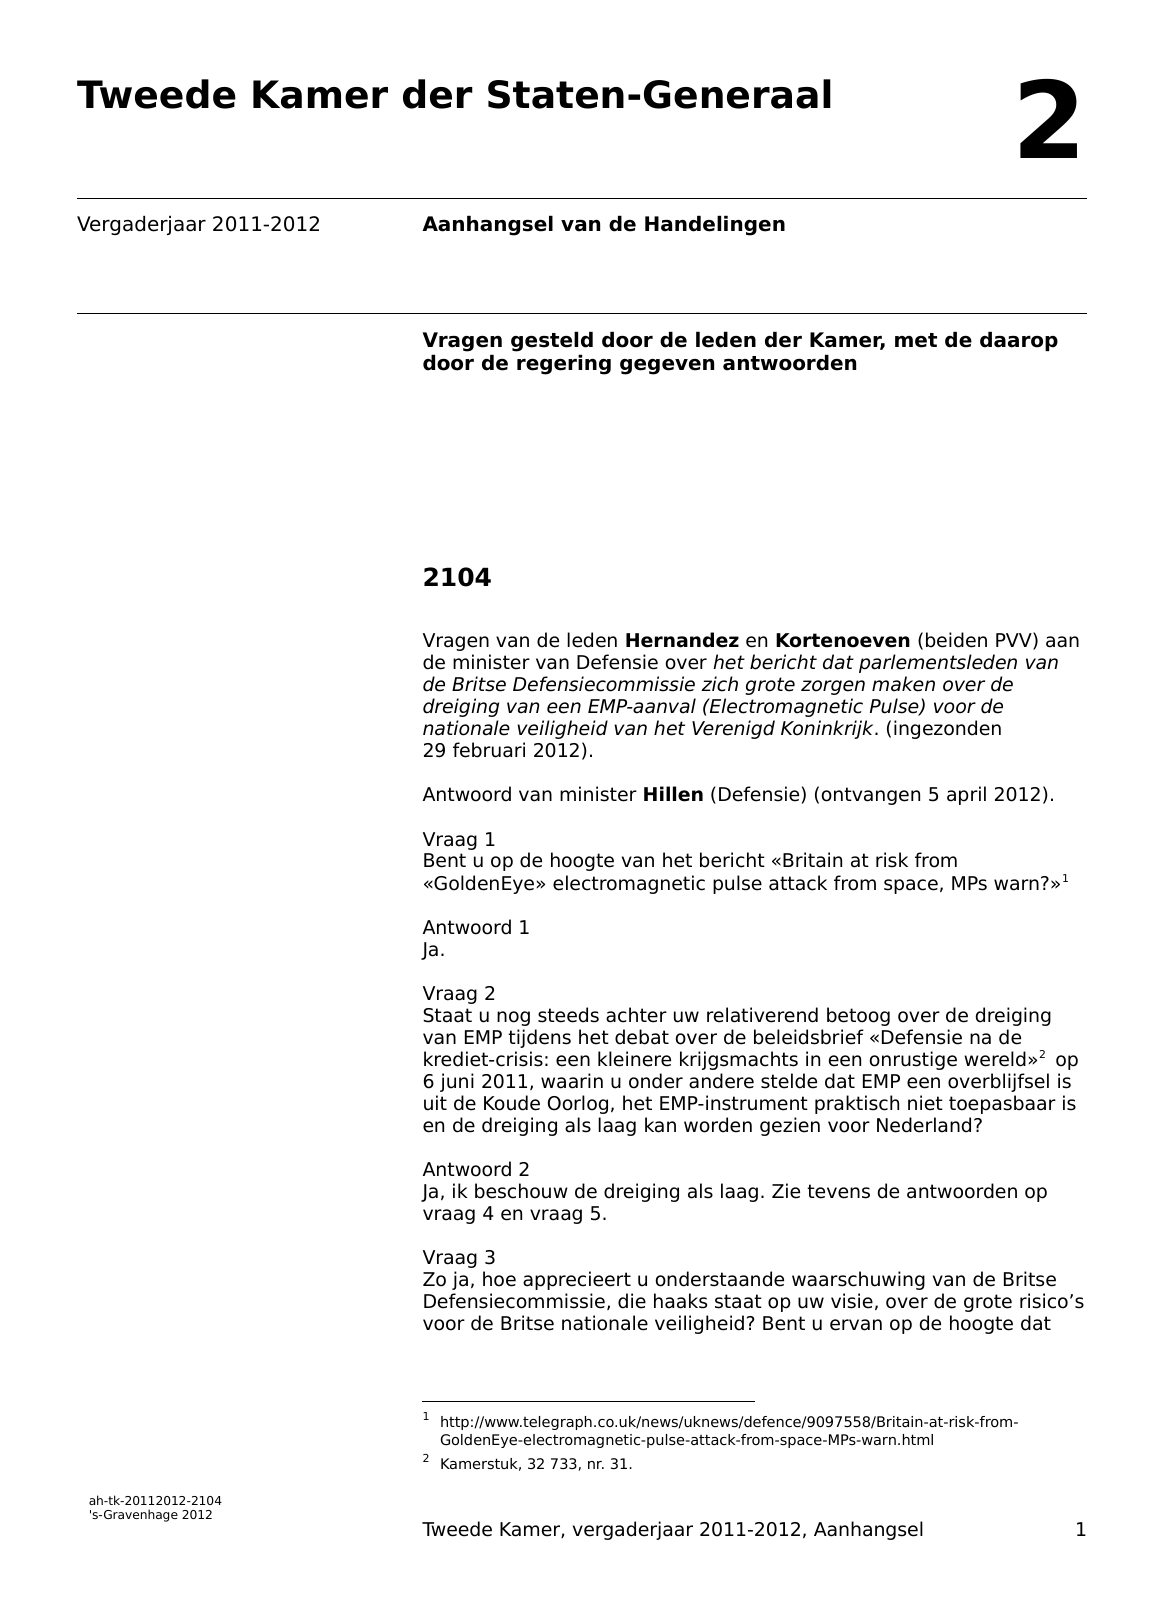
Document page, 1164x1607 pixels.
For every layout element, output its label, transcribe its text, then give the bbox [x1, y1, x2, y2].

text Zo ja, hoe apprecieert u onderstaande waarschuwing van de Britse Defensiecommissie, die haaks staat op uw visie, over de grote risico’s voor de Britse nationale veiligheid? Bent u ervan op de hoogte dat [422, 1269, 1087, 1335]
text Vragen van de leden Hernandez en Kortenoeven (beiden PVV) aan de minister van Defensie over het bericht dat parlementsleden van de Britse Defensiecommissie zich grote zorgen maken over de dreiging van een EMP-aanval (Electromagnetic Pulse) voor de nationale veiligheid van het Verenigd Koninkrijk. (ingezonden 29 februari 2012). [422, 630, 1087, 762]
table_header Tweede Kamer der Staten-Generaal [77, 59, 886, 198]
text Ja, ik beschouw de dreiging als laag. Zie tevens de antwoorden op vraag 4 en vraag 5. [422, 1181, 1087, 1225]
table_cell Aanhangsel van de Handelingen [422, 199, 1087, 313]
text 2104 [422, 563, 1087, 592]
text Vraag 3 [422, 1247, 1087, 1269]
text Antwoord 2 [422, 1159, 1087, 1181]
text Vraag 1 [422, 828, 1087, 850]
text http://www.telegraph.co.uk/news/uknews/defence/9097558/Britain-at-risk-from-GoldenEye-electromagnetic-pulse-attack-from-space-MPs-warn.html [422, 1410, 1087, 1449]
text Staat u nog steeds achter uw relativerend betoog over de dreiging van EMP tijdens het debat over de beleidsbrief «Defensie na de krediet-crisis: een kleinere krijgsmachts in een onrustige wereld» op 6 juni 2011, waarin u onder andere stelde dat EMP een overblijfsel is uit de Koude Oorlog, het EMP-instrument praktisch niet toepasbaar is en de dreiging als laag kan worden gezien voor Nederland? [422, 1005, 1087, 1137]
text Antwoord 1 [422, 917, 1087, 938]
table_cell [77, 314, 422, 375]
text 's-Gravenhage 2012 [88, 1508, 323, 1522]
table_header 2 [886, 59, 1087, 198]
text Bent u op de hoogte van het bericht «Britain at risk from «GoldenEye» electromagnetic pulse attack from space, MPs warn?» [422, 850, 1087, 894]
table_cell Vergaderjaar 2011-2012 [77, 199, 422, 313]
text Ja. [422, 938, 1087, 961]
text Antwoord van minister Hillen (Defensie) (ontvangen 5 april 2012). [422, 784, 1087, 806]
table_cell Vragen gesteld door de leden der Kamer, met de daarop door de regering gegeven antwoorden [422, 314, 1087, 375]
text Kamerstuk, 32 733, nr. 31. [422, 1452, 1087, 1474]
text Vraag 2 [422, 983, 1087, 1005]
text ah-tk-20112012-2104 [88, 1494, 323, 1508]
